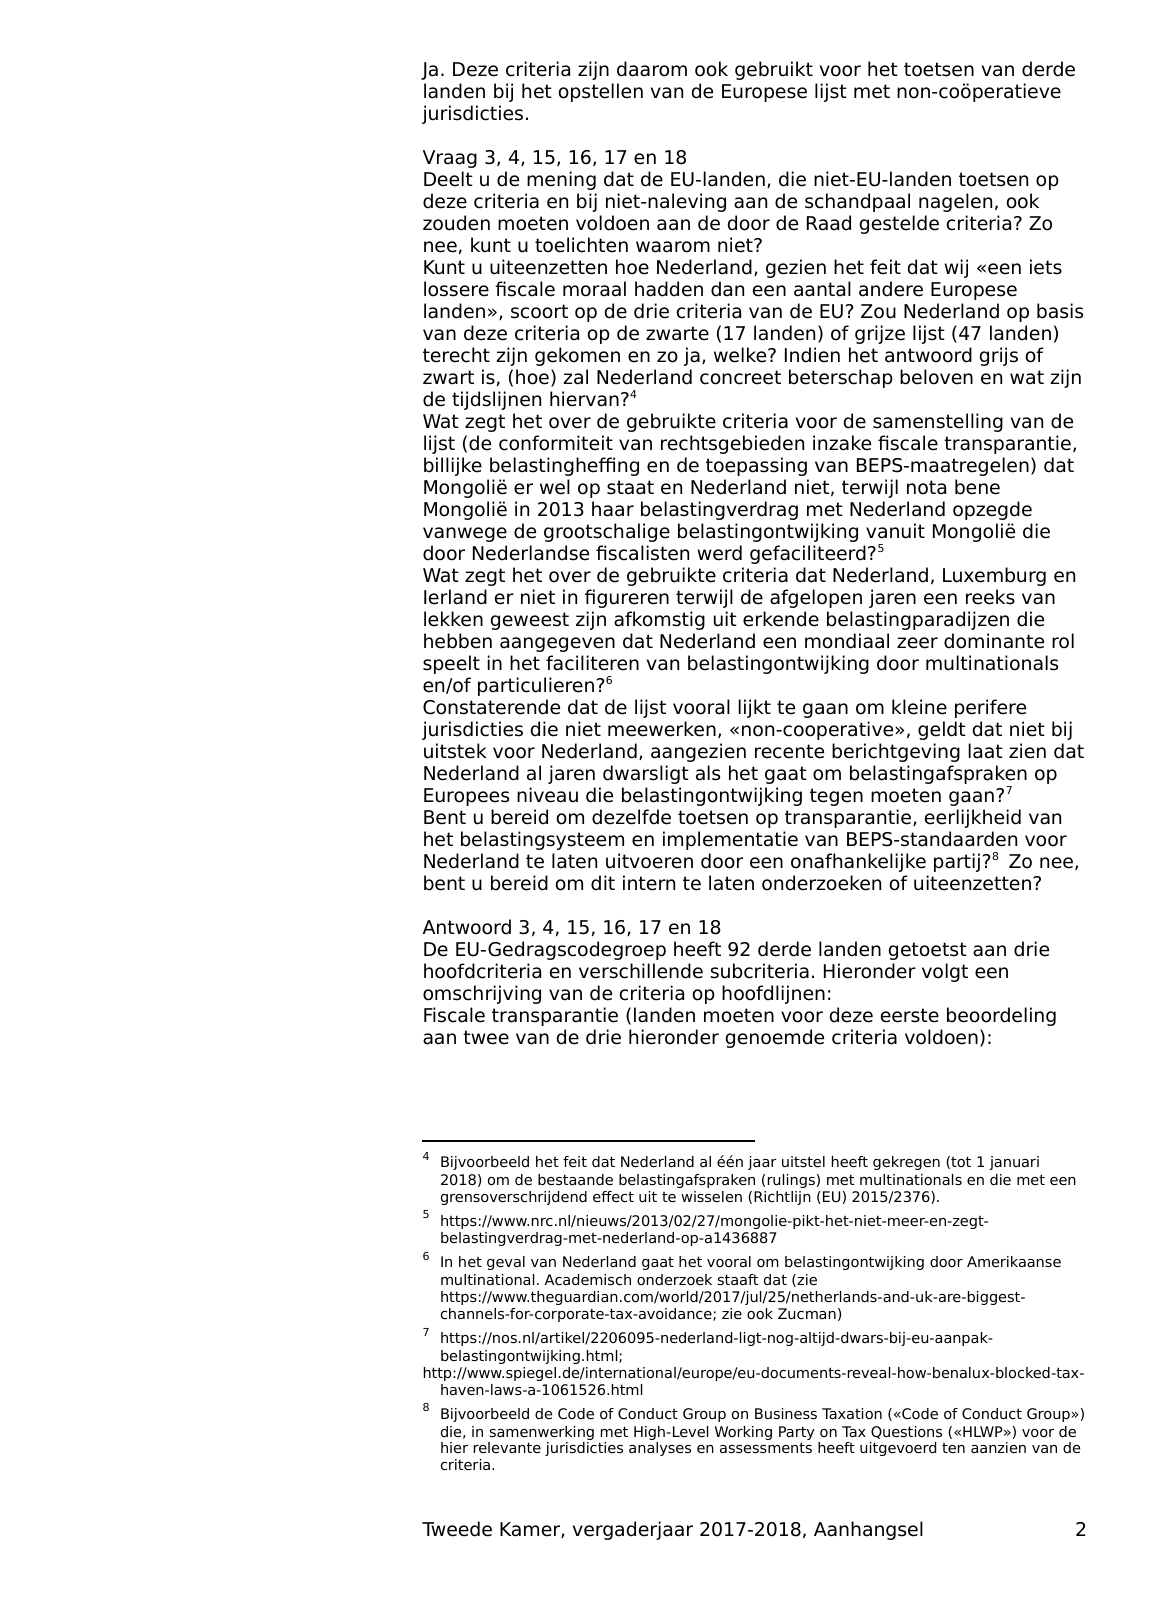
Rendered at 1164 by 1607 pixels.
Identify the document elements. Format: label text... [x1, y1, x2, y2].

text Wat zegt het over de gebruikte criteria dat Nederland, Luxemburg en Ierland er niet in figureren terwijl de afgelopen jaren een reeks van lekken geweest zijn afkomstig uit erkende belastingparadijzen die hebben aangegeven dat Nederland een mondiaal zeer dominante rol speelt in het faciliteren van belastingontwijking door multinationals en/of particulieren? [422, 565, 1087, 697]
text https://www.nrc.nl/nieuws/2013/02/27/mongolie-pikt-het-niet-meer-en-zegt-belastingverdrag-met-nederland-op-a1436887 [422, 1208, 1087, 1247]
text In het geval van Nederland gaat het vooral om belastingontwijking door Amerikaanse multinational. Academisch onderzoek staaft dat (zie https://www.theguardian.com/world/2017/jul/25/netherlands-and-uk-are-biggest-channels-for-corporate-tax-avoidance; zie ook Zucman) [422, 1250, 1087, 1323]
text Bent u bereid om dezelfde toetsen op transparantie, eerlijkheid van het belastingsysteem en implementatie van BEPS-standaarden voor Nederland te laten uitvoeren door een onafhankelijke partij? Zo nee, bent u bereid om dit intern te laten onderzoeken of uiteenzetten? [422, 807, 1087, 894]
text Antwoord 3, 4, 15, 16, 17 en 18 [422, 917, 1087, 939]
text Constaterende dat de lijst vooral lijkt te gaan om kleine perifere jurisdicties die niet meewerken, «non-cooperative», geldt dat niet bij uitstek voor Nederland, aangezien recente berichtgeving laat zien dat Nederland al jaren dwarsligt als het gaat om belastingafspraken op Europees niveau die belastingontwijking tegen moeten gaan? [422, 697, 1087, 807]
text Bijvoorbeeld de Code of Conduct Group on Business Taxation («Code of Conduct Group») die, in samenwerking met High-Level Working Party on Tax Questions («HLWP») voor de hier relevante jurisdicties analyses en assessments heeft uitgevoerd ten aanzien van de criteria. [422, 1402, 1087, 1474]
text Deelt u de mening dat de EU-landen, die niet-EU-landen toetsen op deze criteria en bij niet-naleving aan de schandpaal nagelen, ook zouden moeten voldoen aan de door de Raad gestelde criteria? Zo nee, kunt u toelichten waarom niet? [422, 169, 1087, 257]
text Ja. Deze criteria zijn daarom ook gebruikt voor het toetsen van derde landen bij het opstellen van de Europese lijst met non-coöperatieve jurisdicties. [422, 59, 1087, 125]
text Bijvoorbeeld het feit dat Nederland al één jaar uitstel heeft gekregen (tot 1 januari 2018) om de bestaande belastingafspraken (rulings) met multinationals en die met een grensoverschrijdend effect uit te wisselen (Richtlijn (EU) 2015/2376). [422, 1150, 1087, 1206]
text Vraag 3, 4, 15, 16, 17 en 18 [422, 147, 1087, 169]
text Fiscale transparantie (landen moeten voor deze eerste beoordeling aan twee van de drie hieronder genoemde criteria voldoen): [422, 1004, 1087, 1048]
text De EU-Gedragscodegroep heeft 92 derde landen getoetst aan drie hoofdcriteria en verschillende subcriteria. Hieronder volgt een omschrijving van de criteria op hoofdlijnen: [422, 939, 1087, 1004]
text Wat zegt het over de gebruikte criteria voor de samenstelling van de lijst (de conformiteit van rechtsgebieden inzake fiscale transparantie, billijke belastingheffing en de toepassing van BEPS-maatregelen) dat Mongolië er wel op staat en Nederland niet, terwijl nota bene Mongolië in 2013 haar belastingverdrag met Nederland opzegde vanwege de grootschalige belastingontwijking vanuit Mongolië die door Nederlandse fiscalisten werd gefaciliteerd? [422, 411, 1087, 565]
text Kunt u uiteenzetten hoe Nederland, gezien het feit dat wij «een iets lossere fiscale moraal hadden dan een aantal andere Europese landen», scoort op de drie criteria van de EU? Zou Nederland op basis van deze criteria op de zwarte (17 landen) of grijze lijst (47 landen) terecht zijn gekomen en zo ja, welke? Indien het antwoord grijs of zwart is, (hoe) zal Nederland concreet beterschap beloven en wat zijn de tijdslijnen hiervan? [422, 257, 1087, 411]
text https://nos.nl/artikel/2206095-nederland-ligt-nog-altijd-dwars-bij-eu-aanpak-belastingontwijking.html; [422, 1326, 1087, 1365]
text http://www.spiegel.de/international/europe/eu-documents-reveal-how-benalux-blocked-tax-haven-laws-a-1061526.html [422, 1365, 1087, 1399]
